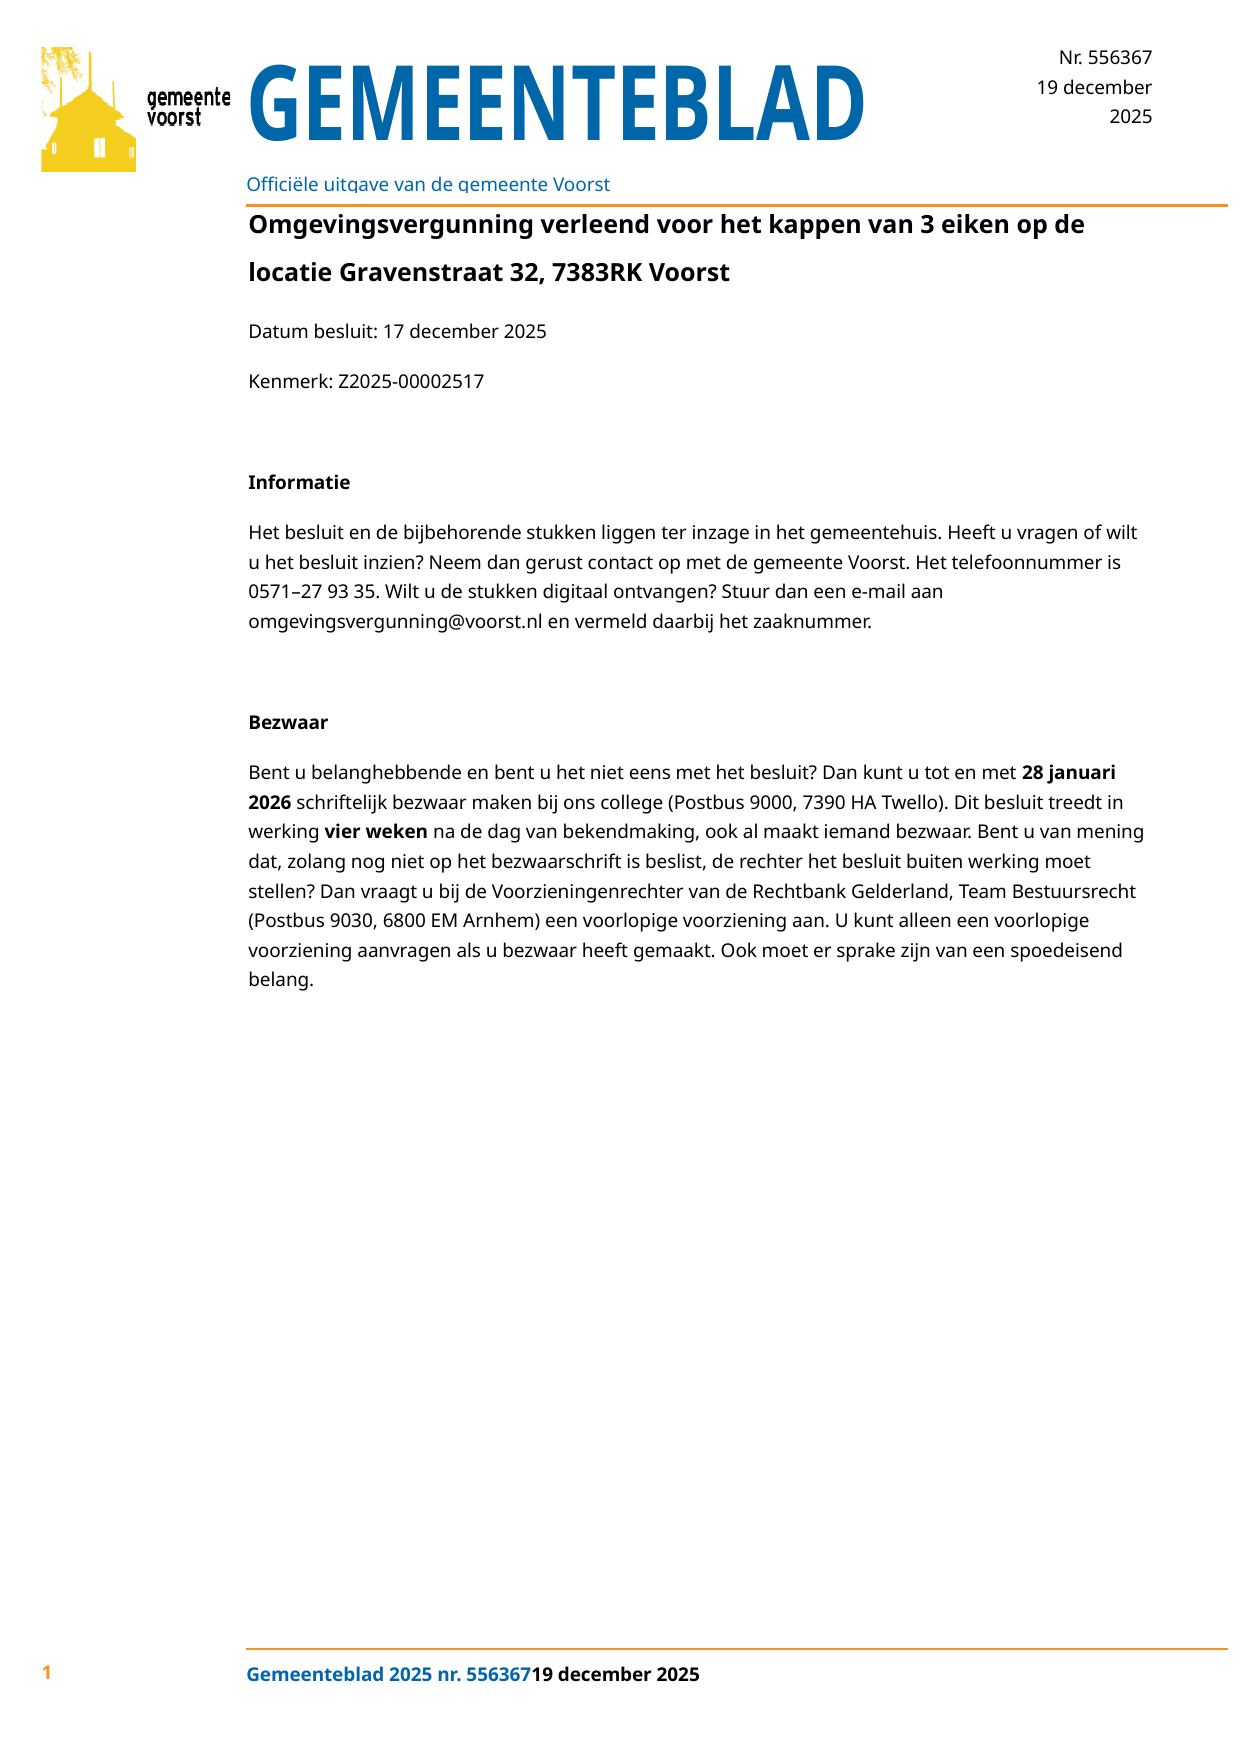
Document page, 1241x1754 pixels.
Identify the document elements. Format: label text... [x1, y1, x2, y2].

text Datum besluit: 17 december 2025 [248, 318, 1152, 344]
text Het besluit en de bijbehorende stukken liggen ter inzage in het gemeentehuis. Heeft u vragen of wilt u het besluit inzien? Neem dan gerust contact op met de gemeente Voorst. Het telefoonnummer is 0571–27 93 35. Wilt u de stukken digitaal ontvangen? Stuur dan een e-mail aan omgevingsvergunning@voorst.nl en vermeld daarbij het zaaknummer. [248, 519, 1152, 634]
text Informatie [248, 469, 1152, 495]
picture [41, 47, 231, 172]
text Bezwaar [248, 709, 1152, 735]
text Bent u belanghebbende en bent u het niet eens met het besluit? Dan kunt u tot en met 28 januari 2026 schriftelijk bezwaar maken bij ons college (Postbus 9000, 7390 HA Twello). Dit besluit treedt in werking vier weken na de dag van bekendmaking, ook al maakt iemand bezwaar. Bent u van mening dat, zolang nog niet op het bezwaarschrift is beslist, de rechter het besluit buiten werking moet stellen? Dan vraagt u bij de Voorzieningenrechter van de Rechtbank Gelderland, Team Bestuursrecht (Postbus 9030, 6800 EM Arnhem) een voorlopige voorziening aan. U kunt alleen een voorlopige voorziening aanvragen als u bezwaar heeft gemaakt. Ook moet er sprake zijn van een spoedeisend belang. [248, 759, 1152, 992]
text Kenmerk: Z2025-00002517 [248, 368, 1152, 394]
text Omgevingsvergunning verleend voor het kappen van 3 eiken op de locatie Gravenstraat 32, 7383RK Voorst [248, 207, 1152, 288]
